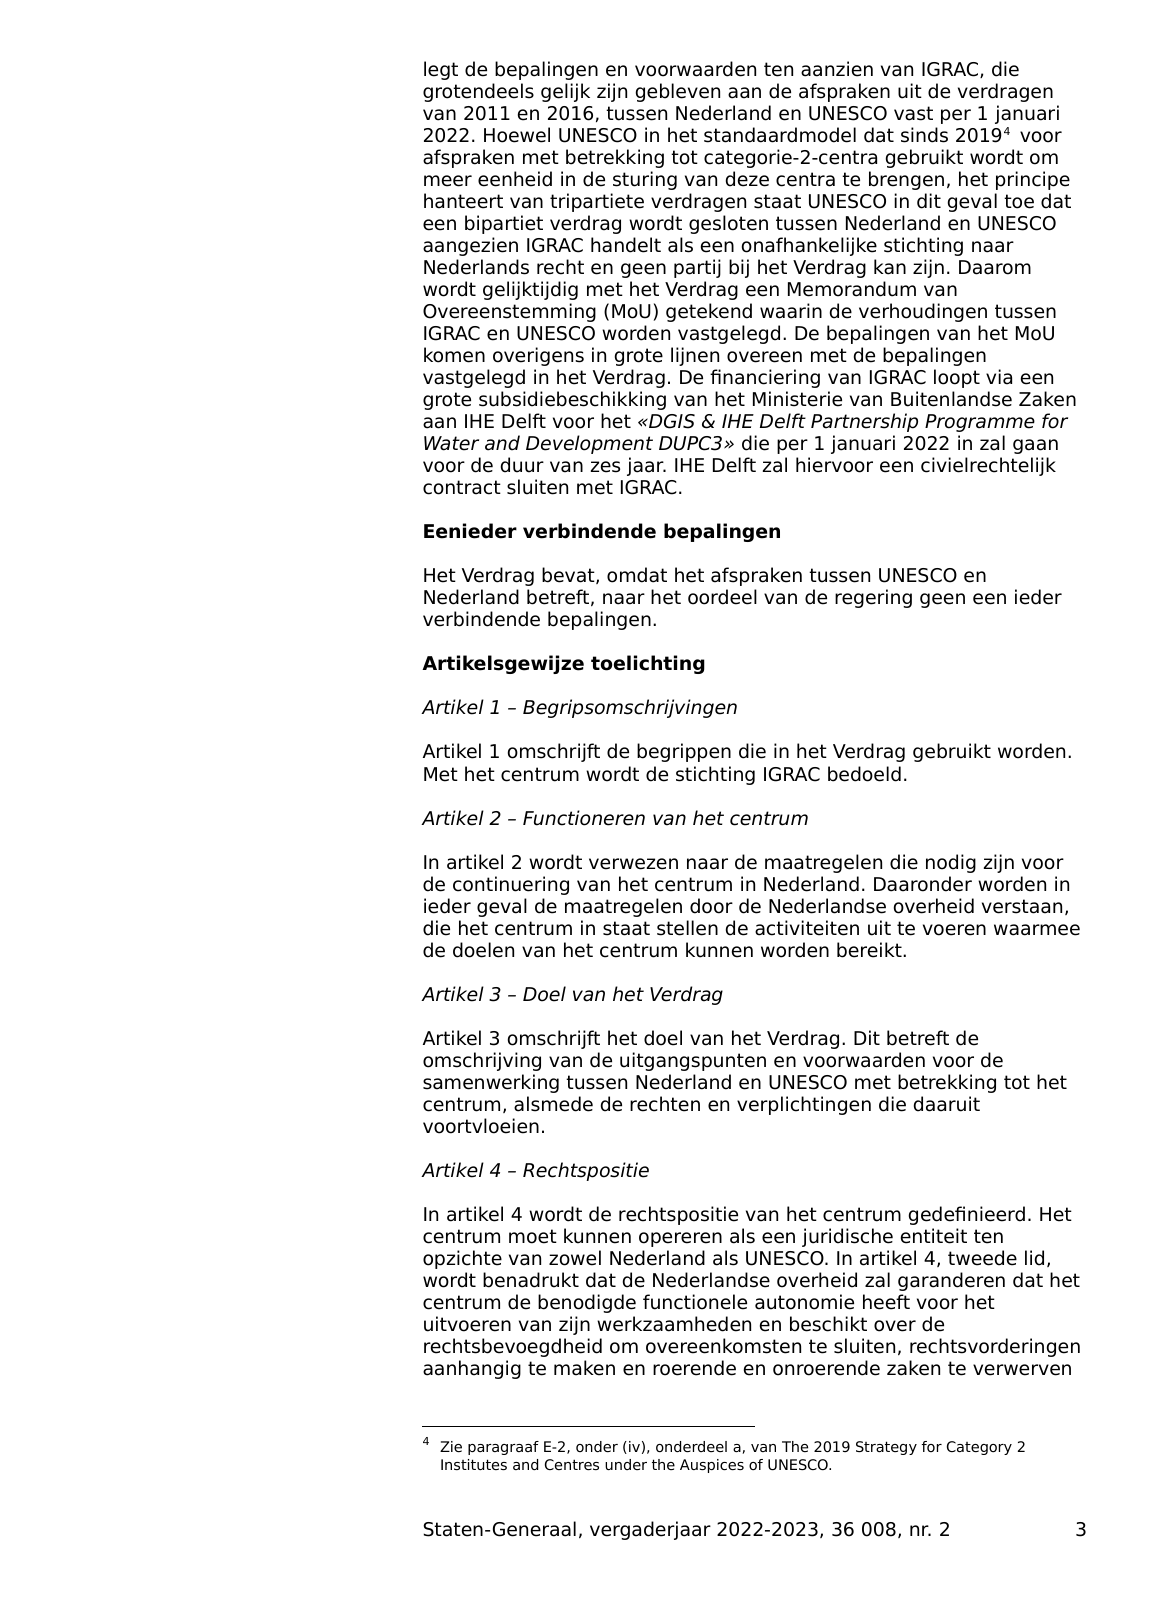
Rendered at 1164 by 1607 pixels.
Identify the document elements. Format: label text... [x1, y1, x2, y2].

text Artikel 3 omschrijft het doel van het Verdrag. Dit betreft de omschrijving van de uitgangspunten en voorwaarden voor de samenwerking tussen Nederland en UNESCO met betrekking tot het centrum, alsmede de rechten en verplichtingen die daaruit voortvloeien. [422, 1028, 1087, 1138]
subtitle Artikel 3 – Doel van het Verdrag [422, 984, 1087, 1006]
subtitle Eenieder verbindende bepalingen [422, 521, 1087, 543]
text Het Verdrag bevat, omdat het afspraken tussen UNESCO en Nederland betreft, naar het oordeel van de regering geen een ieder verbindende bepalingen. [422, 565, 1087, 631]
subtitle Artikel 1 – Begripsomschrijvingen [422, 697, 1087, 719]
text In artikel 4 wordt de rechtspositie van het centrum gedefinieerd. Het centrum moet kunnen opereren als een juridische entiteit ten opzichte van zowel Nederland als UNESCO. In artikel 4, tweede lid, wordt benadrukt dat de Nederlandse overheid zal garanderen dat het centrum de benodigde functionele autonomie heeft voor het uitvoeren van zijn werkzaamheden en beschikt over de rechtsbevoegdheid om overeenkomsten te sluiten, rechtsvorderingen aanhangig te maken en roerende en onroerende zaken te verwerven [422, 1204, 1087, 1380]
text Zie paragraaf E-2, onder (iv), onderdeel a, van The 2019 Strategy for Category 2 Institutes and Centres under the Auspices of UNESCO. [422, 1435, 1087, 1474]
text In artikel 2 wordt verwezen naar de maatregelen die nodig zijn voor de continuering van het centrum in Nederland. Daaronder worden in ieder geval de maatregelen door de Nederlandse overheid verstaan, die het centrum in staat stellen de activiteiten uit te voeren waarmee de doelen van het centrum kunnen worden bereikt. [422, 852, 1087, 962]
subtitle Artikelsgewijze toelichting [422, 653, 1087, 675]
subtitle Artikel 2 – Functioneren van het centrum [422, 808, 1087, 829]
subtitle Artikel 4 – Rechtspositie [422, 1160, 1087, 1182]
text Artikel 1 omschrijft de begrippen die in het Verdrag gebruikt worden. Met het centrum wordt de stichting IGRAC bedoeld. [422, 741, 1087, 785]
text legt de bepalingen en voorwaarden ten aanzien van IGRAC, die grotendeels gelijk zijn gebleven aan de afspraken uit de verdragen van 2011 en 2016, tussen Nederland en UNESCO vast per 1 januari 2022. Hoewel UNESCO in het standaardmodel dat sinds 2019 voor afspraken met betrekking tot categorie-2-centra gebruikt wordt om meer eenheid in de sturing van deze centra te brengen, het principe hanteert van tripartiete verdragen staat UNESCO in dit geval toe dat een bipartiet verdrag wordt gesloten tussen Nederland en UNESCO aangezien IGRAC handelt als een onafhankelijke stichting naar Nederlands recht en geen partij bij het Verdrag kan zijn. Daarom wordt gelijktijdig met het Verdrag een Memorandum van Overeenstemming (MoU) getekend waarin de verhoudingen tussen IGRAC en UNESCO worden vastgelegd. De bepalingen van het MoU komen overigens in grote lijnen overeen met de bepalingen vastgelegd in het Verdrag. De financiering van IGRAC loopt via een grote subsidiebeschikking van het Ministerie van Buitenlandse Zaken aan IHE Delft voor het «DGIS & IHE Delft Partnership Programme for Water and Development DUPC3» die per 1 januari 2022 in zal gaan voor de duur van zes jaar. IHE Delft zal hiervoor een civielrechtelijk contract sluiten met IGRAC. [422, 59, 1087, 499]
